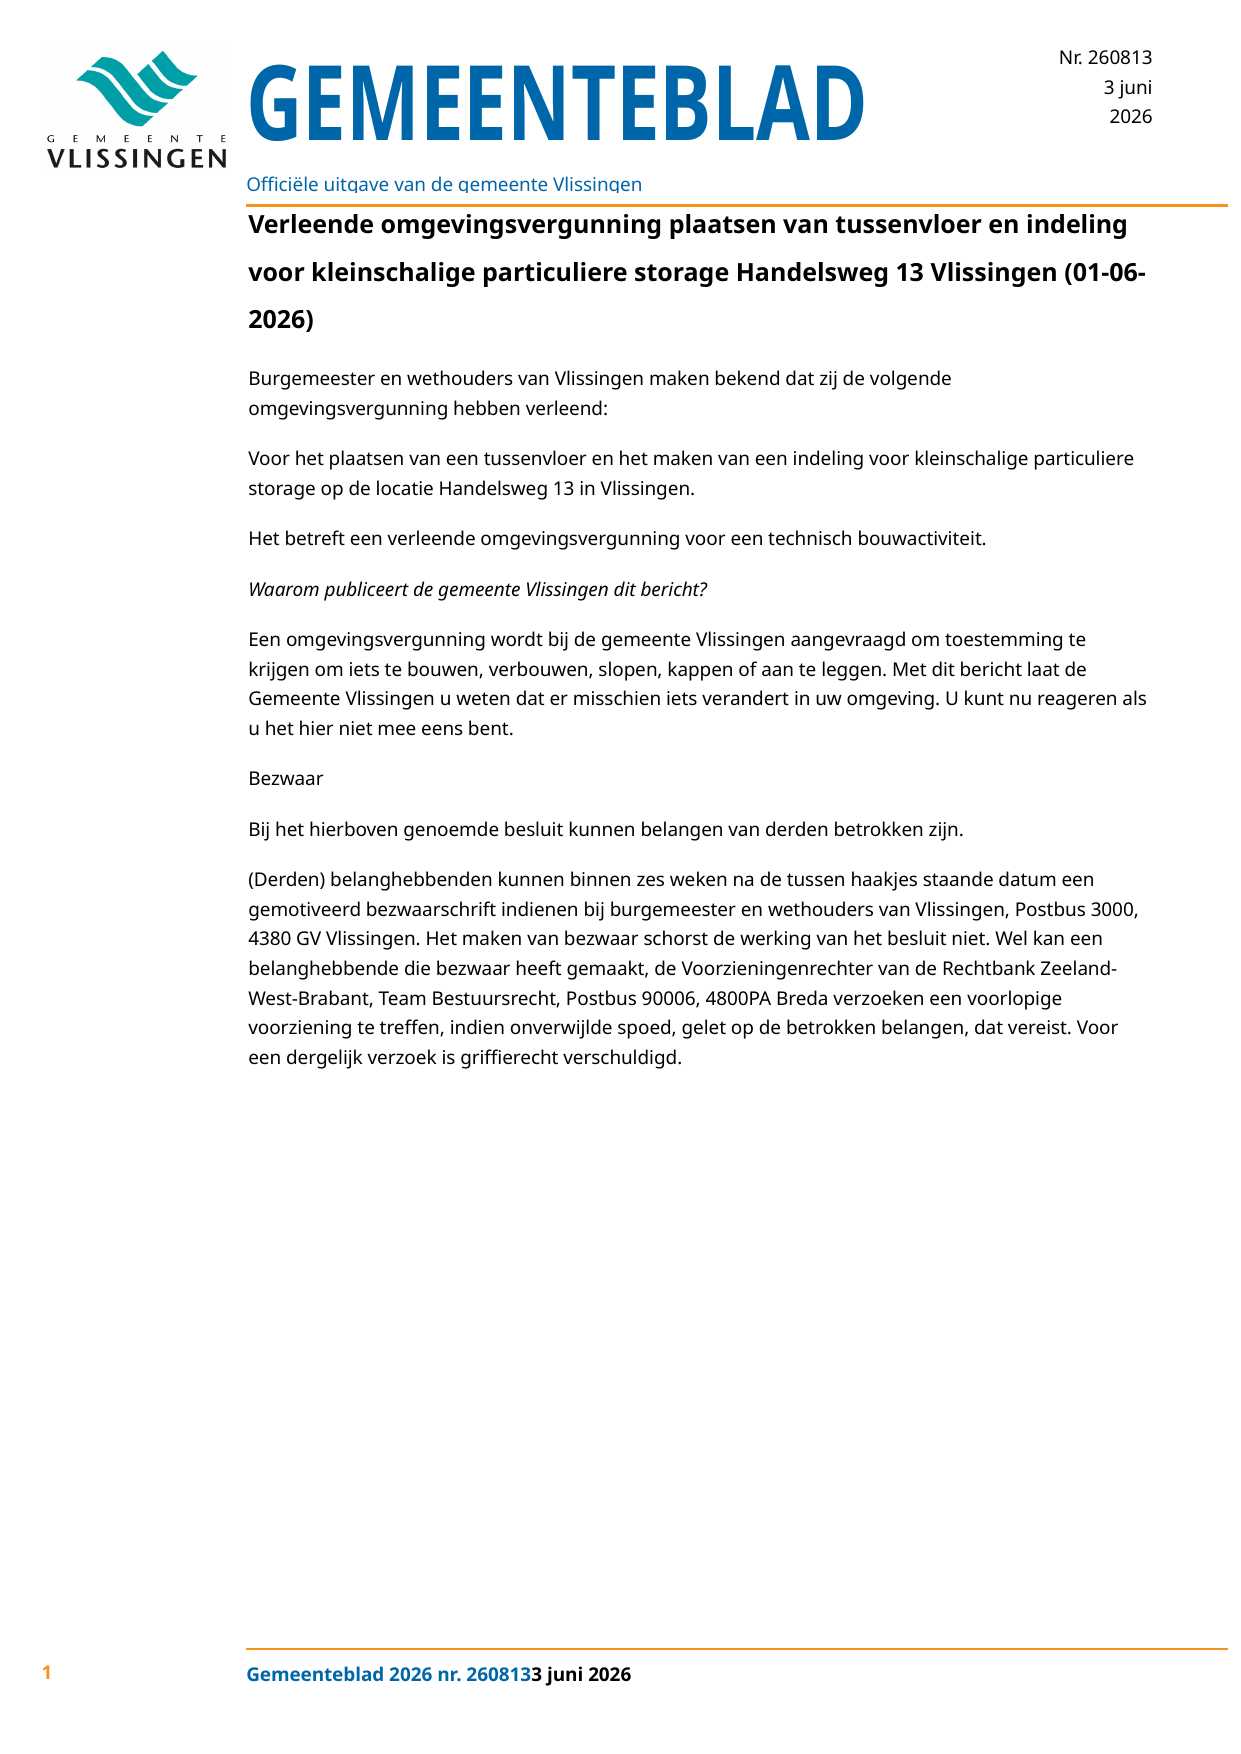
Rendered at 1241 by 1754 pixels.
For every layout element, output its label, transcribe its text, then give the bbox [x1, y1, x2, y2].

text Een omgevingsvergunning wordt bij de gemeente Vlissingen aangevraagd om toestemming te krijgen om iets te bouwen, verbouwen, slopen, kappen of aan te leggen. Met dit bericht laat de Gemeente Vlissingen u weten dat er misschien iets verandert in uw omgeving. U kunt nu reageren als u het hier niet mee eens bent. [248, 626, 1152, 741]
text (Derden) belanghebbenden kunnen binnen zes weken na de tussen haakjes staande datum een gemotiveerd bezwaarschrift indienen bij burgemeester en wethouders van Vlissingen, Postbus 3000, 4380 GV Vlissingen. Het maken van bezwaar schorst de werking van het besluit niet. Wel kan een belanghebbende die bezwaar heeft gemaakt, de Voorzieningenrechter van de Rechtbank Zeeland-West-Brabant, Team Bestuursrecht, Postbus 90006, 4800PA Breda verzoeken een voorlopige voorziening te treffen, indien onverwijlde spoed, gelet op de betrokken belangen, dat vereist. Voor een dergelijk verzoek is griffierecht verschuldigd. [248, 866, 1152, 1069]
text Voor het plaatsen van een tussenvloer en het maken van een indeling voor kleinschalige particuliere storage op de locatie Handelsweg 13 in Vlissingen. [248, 446, 1152, 501]
text Burgemeester en wethouders van Vlissingen maken bekend dat zij de volgende omgevingsvergunning hebben verleend: [248, 366, 1152, 421]
text Bij het hierboven genoemde besluit kunnen belangen van derden betrokken zijn. [248, 816, 1152, 842]
text Het betreft een verleende omgevingsvergunning voor een technisch bouwactiviteit. [248, 526, 1152, 551]
text Verleende omgevingsvergunning plaatsen van tussenvloer en indeling voor kleinschalige particuliere storage Handelsweg 13 Vlissingen (01-06-2026) [248, 207, 1152, 336]
text Bezwaar [248, 766, 1152, 791]
text Waarom publiceert de gemeente Vlissingen dit bericht? [248, 576, 1152, 602]
picture [41, 47, 231, 172]
